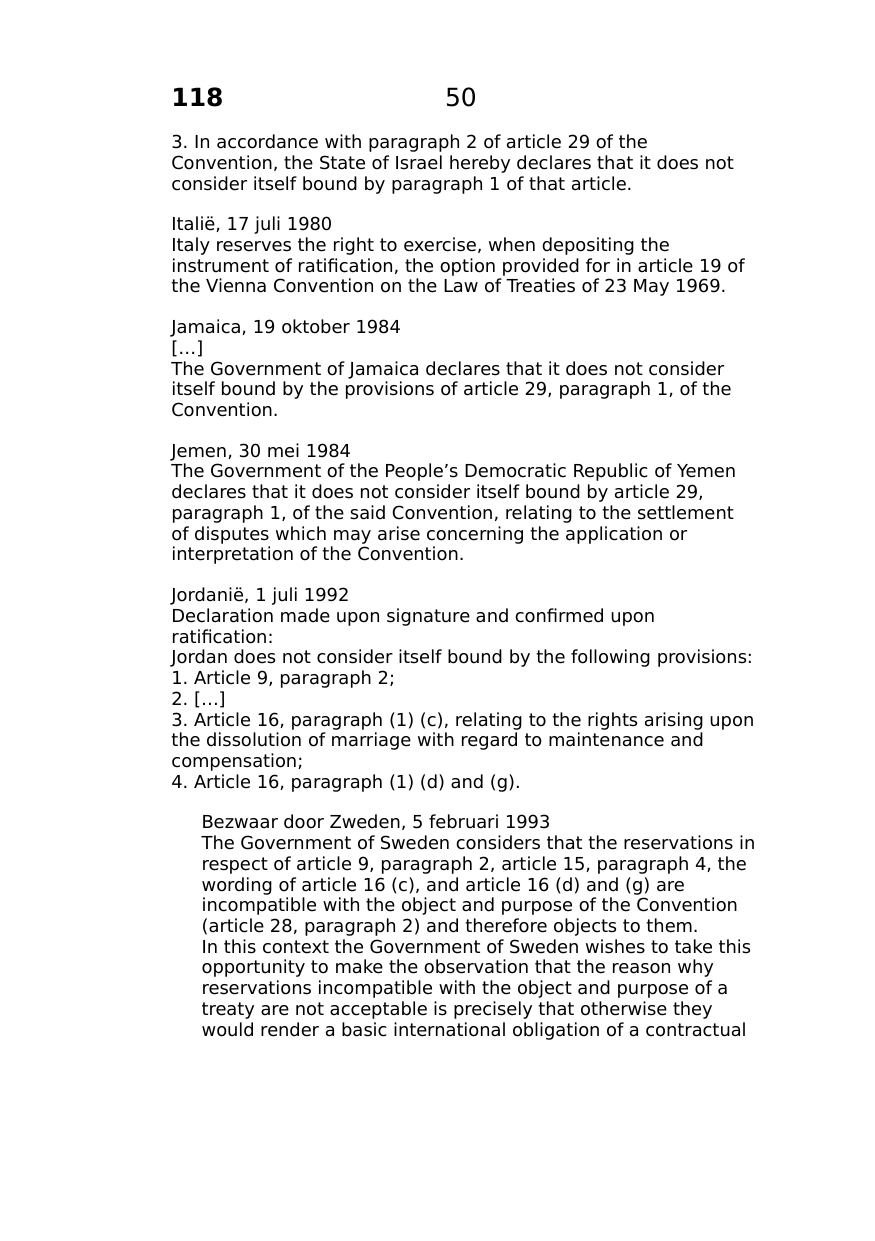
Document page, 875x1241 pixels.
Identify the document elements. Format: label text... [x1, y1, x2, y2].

text 2. […] [171, 689, 756, 709]
text 3. In accordance with paragraph 2 of article 29 of the Convention, the State of Israel hereby declares that it does not consider itself bound by paragraph 1 of that article. [171, 132, 756, 194]
text Jemen, 30 mei 1984 [171, 441, 756, 461]
text […] [171, 338, 756, 358]
text Jordan does not consider itself bound by the following provisions: [171, 647, 756, 668]
text Declaration made upon signature and confirmed upon ratification: [171, 606, 756, 647]
text Jamaica, 19 oktober 1984 [171, 317, 756, 338]
text 4. Article 16, paragraph (1) (d) and (g). [171, 772, 756, 792]
text Jordanië, 1 juli 1992 [171, 585, 756, 606]
text Italië, 17 juli 1980 [171, 214, 756, 235]
text The Government of Sweden considers that the reservations in respect of article 9, paragraph 2, article 15, paragraph 4, the wording of article 16 (c), and article 16 (d) and (g) are incompatible with the object and purpose of the Convention (article 28, paragraph 2) and therefore objects to them. [201, 833, 756, 937]
text 1. Article 9, paragraph 2; [171, 668, 756, 689]
text Italy reserves the right to exercise, when depositing the instrument of ratification, the option provided for in article 19 of the Vienna Convention on the Law of Treaties of 23 May 1969. [171, 235, 756, 297]
text The Government of Jamaica declares that it does not consider itself bound by the provisions of article 29, paragraph 1, of the Convention. [171, 358, 756, 421]
text 3. Article 16, paragraph (1) (c), relating to the rights arising upon the dissolution of marriage with regard to maintenance and compensation; [171, 709, 756, 772]
text In this context the Government of Sweden wishes to take this opportunity to make the observation that the reason why reservations incompatible with the object and purpose of a treaty are not acceptable is precisely that otherwise they would render a basic international obligation of a contractual [201, 937, 756, 1040]
text Bezwaar door Zweden, 5 februari 1993 [201, 812, 756, 833]
text The Government of the People’s Democratic Republic of Yemen declares that it does not consider itself bound by article 29, paragraph 1, of the said Convention, relating to the settlement of disputes which may arise concerning the application or interpretation of the Convention. [171, 461, 756, 565]
